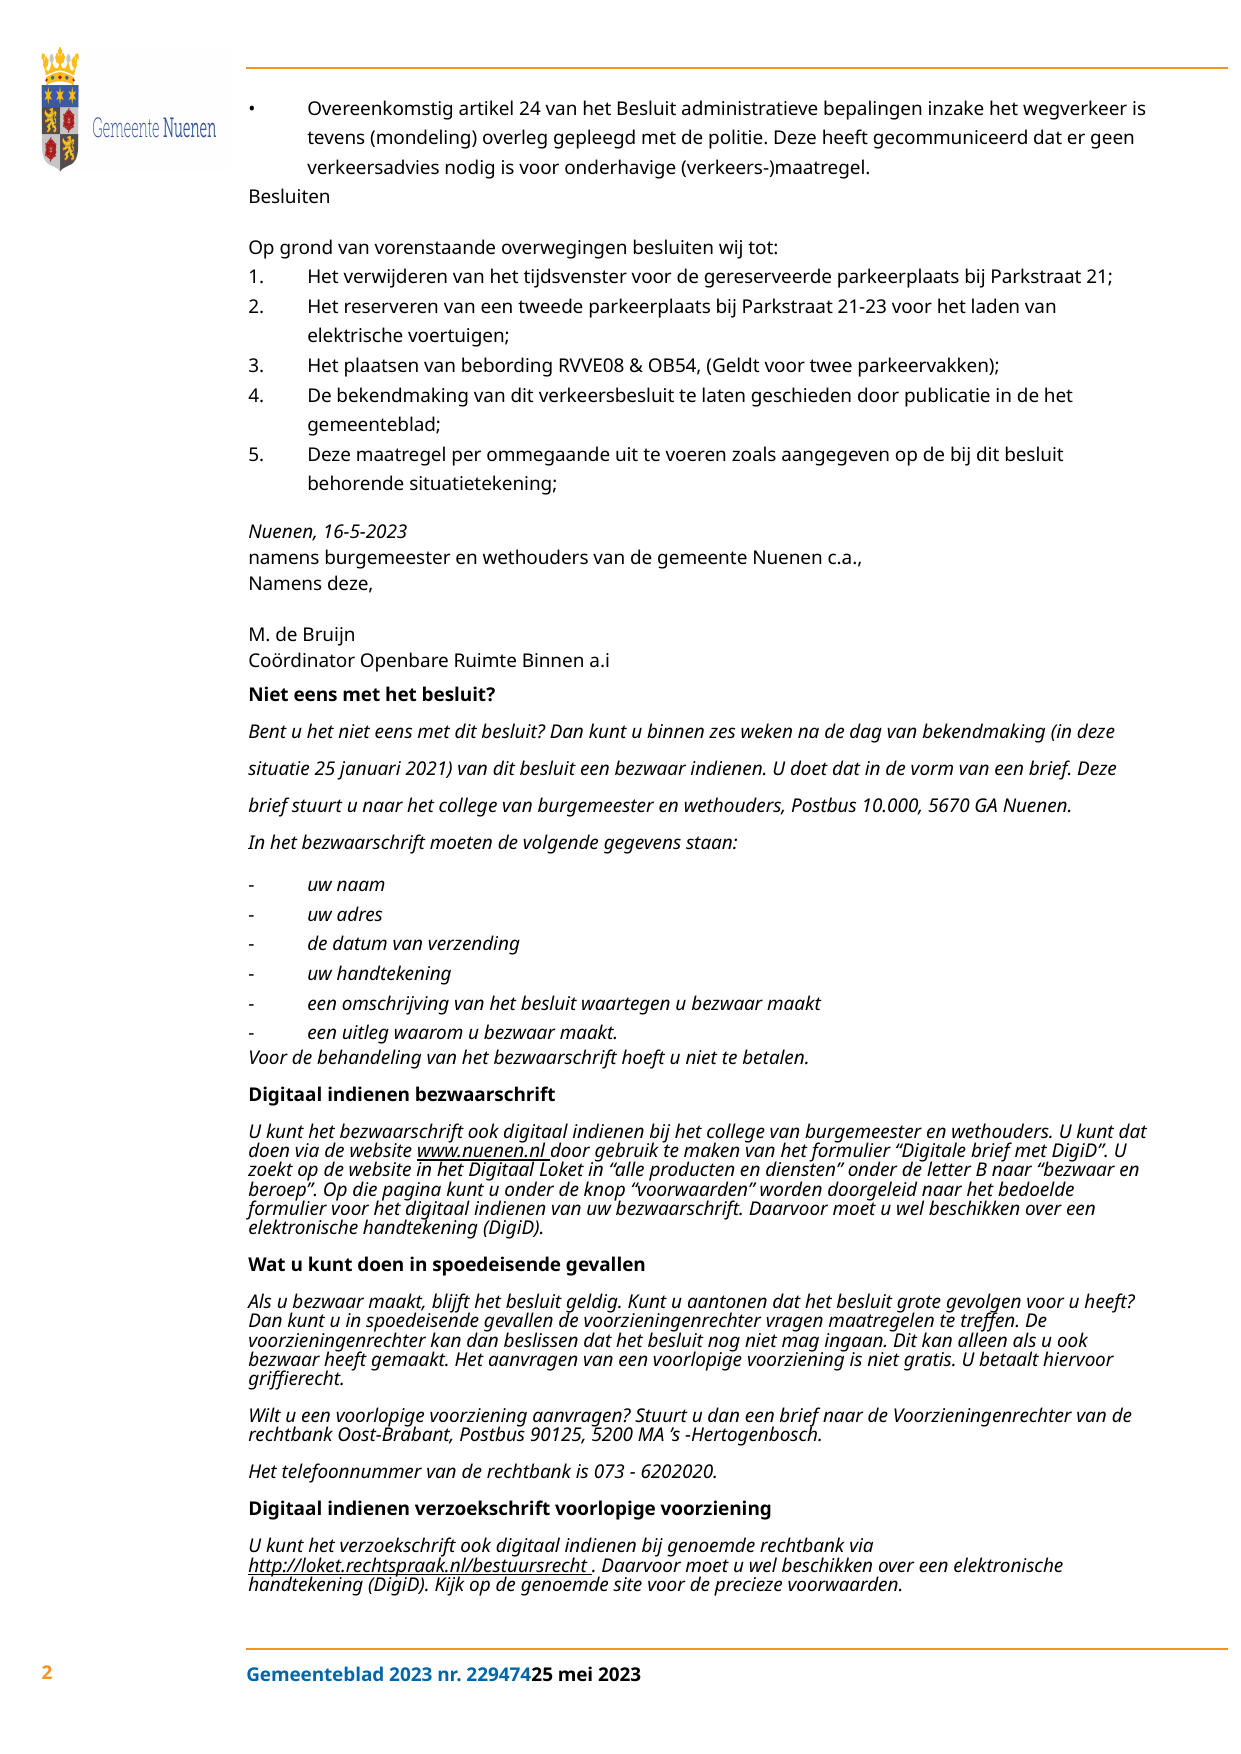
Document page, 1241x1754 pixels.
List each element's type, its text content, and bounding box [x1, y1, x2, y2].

text Bent u het niet eens met dit besluit? Dan kunt u binnen zes weken na de dag van bekendmaking (in deze [248, 723, 1152, 743]
text M. de Bruijn [248, 621, 1152, 647]
text situatie 25 januari 2021) van dit besluit een bezwaar indienen. U doet dat in de vorm van een brief. Deze [248, 760, 1152, 780]
text namens burgemeester en wethouders van de gemeente Nuenen c.a., [248, 544, 1152, 570]
text Niet eens met het besluit? [248, 686, 1152, 706]
text Besluiten [248, 183, 1152, 209]
text Voor de behandeling van het bezwaarschrift hoeft u niet te betalen. [248, 1049, 1152, 1068]
list uw adres [248, 901, 1152, 927]
list De bekendmaking van dit verkeersbesluit te laten geschieden door publicatie in de het gemeenteblad; [248, 382, 1152, 437]
list een uitleg waarom u bezwaar maakt. [248, 1019, 1152, 1045]
list Het verwijderen van het tijdsvenster voor de gereserveerde parkeerplaats bij Parkstraat 21; [248, 263, 1152, 289]
list Deze maatregel per ommegaande uit te voeren zoals aangegeven op de bij dit besluit behorende situatietekening; [248, 441, 1152, 496]
text Wilt u een voorlopige voorziening aanvragen? Stuurt u dan een brief naar de Voorzieningenrechter van de rechtbank Oost-Brabant, Postbus 90125, 5200 MA ’s -Hertogenbosch. [248, 1407, 1152, 1446]
text U kunt het bezwaarschrift ook digitaal indienen bij het college van burgemeester en wethouders. U kunt dat doen via de website www.nuenen.nl door gebruik te maken van het formulier “Digitale brief met DigiD”. U zoekt op de website in het Digitaal Loket in “alle producten en diensten” onder de letter B naar “bezwaar en beroep”. Op die pagina kunt u onder de knop “voorwaarden” worden doorgeleid naar het bedoelde formulier voor het digitaal indienen van uw bezwaarschrift. Daarvoor moet u wel beschikken over een elektronische handtekening (DigiD). [248, 1123, 1152, 1238]
text Coördinator Openbare Ruimte Binnen a.i [248, 647, 1152, 673]
text Digitaal indienen bezwaarschrift [248, 1086, 1152, 1105]
text U kunt het verzoekschrift ook digitaal indienen bij genoemde rechtbank via http://loket.rechtspraak.nl/bestuursrecht . Daarvoor moet u wel beschikken over een elektronische handtekening (DigiD). Kijk op de genoemde site voor de precieze voorwaarden. [248, 1537, 1152, 1595]
text Als u bezwaar maakt, blijft het besluit geldig. Kunt u aantonen dat het besluit grote gevolgen voor u heeft? Dan kunt u in spoedeisende gevallen de voorzieningenrechter vragen maatregelen te treffen. De voorzieningenrechter kan dan beslissen dat het besluit nog niet mag ingaan. Dit kan alleen als u ook bezwaar heeft gemaakt. Het aanvragen van een voorlopige voorziening is niet gratis. U betaalt hiervoor griffierecht. [248, 1293, 1152, 1389]
text Op grond van vorenstaande overwegingen besluiten wij tot: [248, 234, 1152, 260]
text Digitaal indienen verzoekschrift voorlopige voorziening [248, 1500, 1152, 1520]
list Het plaatsen van bebording RVVE08 & OB54, (Geldt voor twee parkeervakken); [248, 352, 1152, 378]
text Wat u kunt doen in spoedeisende gevallen [248, 1256, 1152, 1275]
list uw handtekening [248, 960, 1152, 986]
list een omschrijving van het besluit waartegen u bezwaar maakt [248, 990, 1152, 1015]
list Overeenkomstig artikel 24 van het Besluit administratieve bepalingen inzake het wegverkeer is tevens (mondeling) overleg gepleegd met de politie. Deze heeft gecommuniceerd dat er geen verkeersadvies nodig is voor onderhavige (verkeers-)maatregel. [248, 95, 1152, 180]
list uw naam [248, 871, 1152, 897]
text Nuenen, 16-5-2023 [248, 518, 1152, 544]
text Het telefoonnummer van de rechtbank is 073 - 6202020. [248, 1463, 1152, 1483]
text brief stuurt u naar het college van burgemeester en wethouders, Postbus 10.000, 5670 GA Nuenen. [248, 797, 1152, 817]
picture [41, 47, 231, 172]
list Het reserveren van een tweede parkeerplaats bij Parkstraat 21-23 voor het laden van elektrische voertuigen; [248, 293, 1152, 348]
text In het bezwaarschrift moeten de volgende gegevens staan: [248, 834, 1152, 854]
list de datum van verzending [248, 931, 1152, 956]
text Namens deze, [248, 570, 1152, 596]
